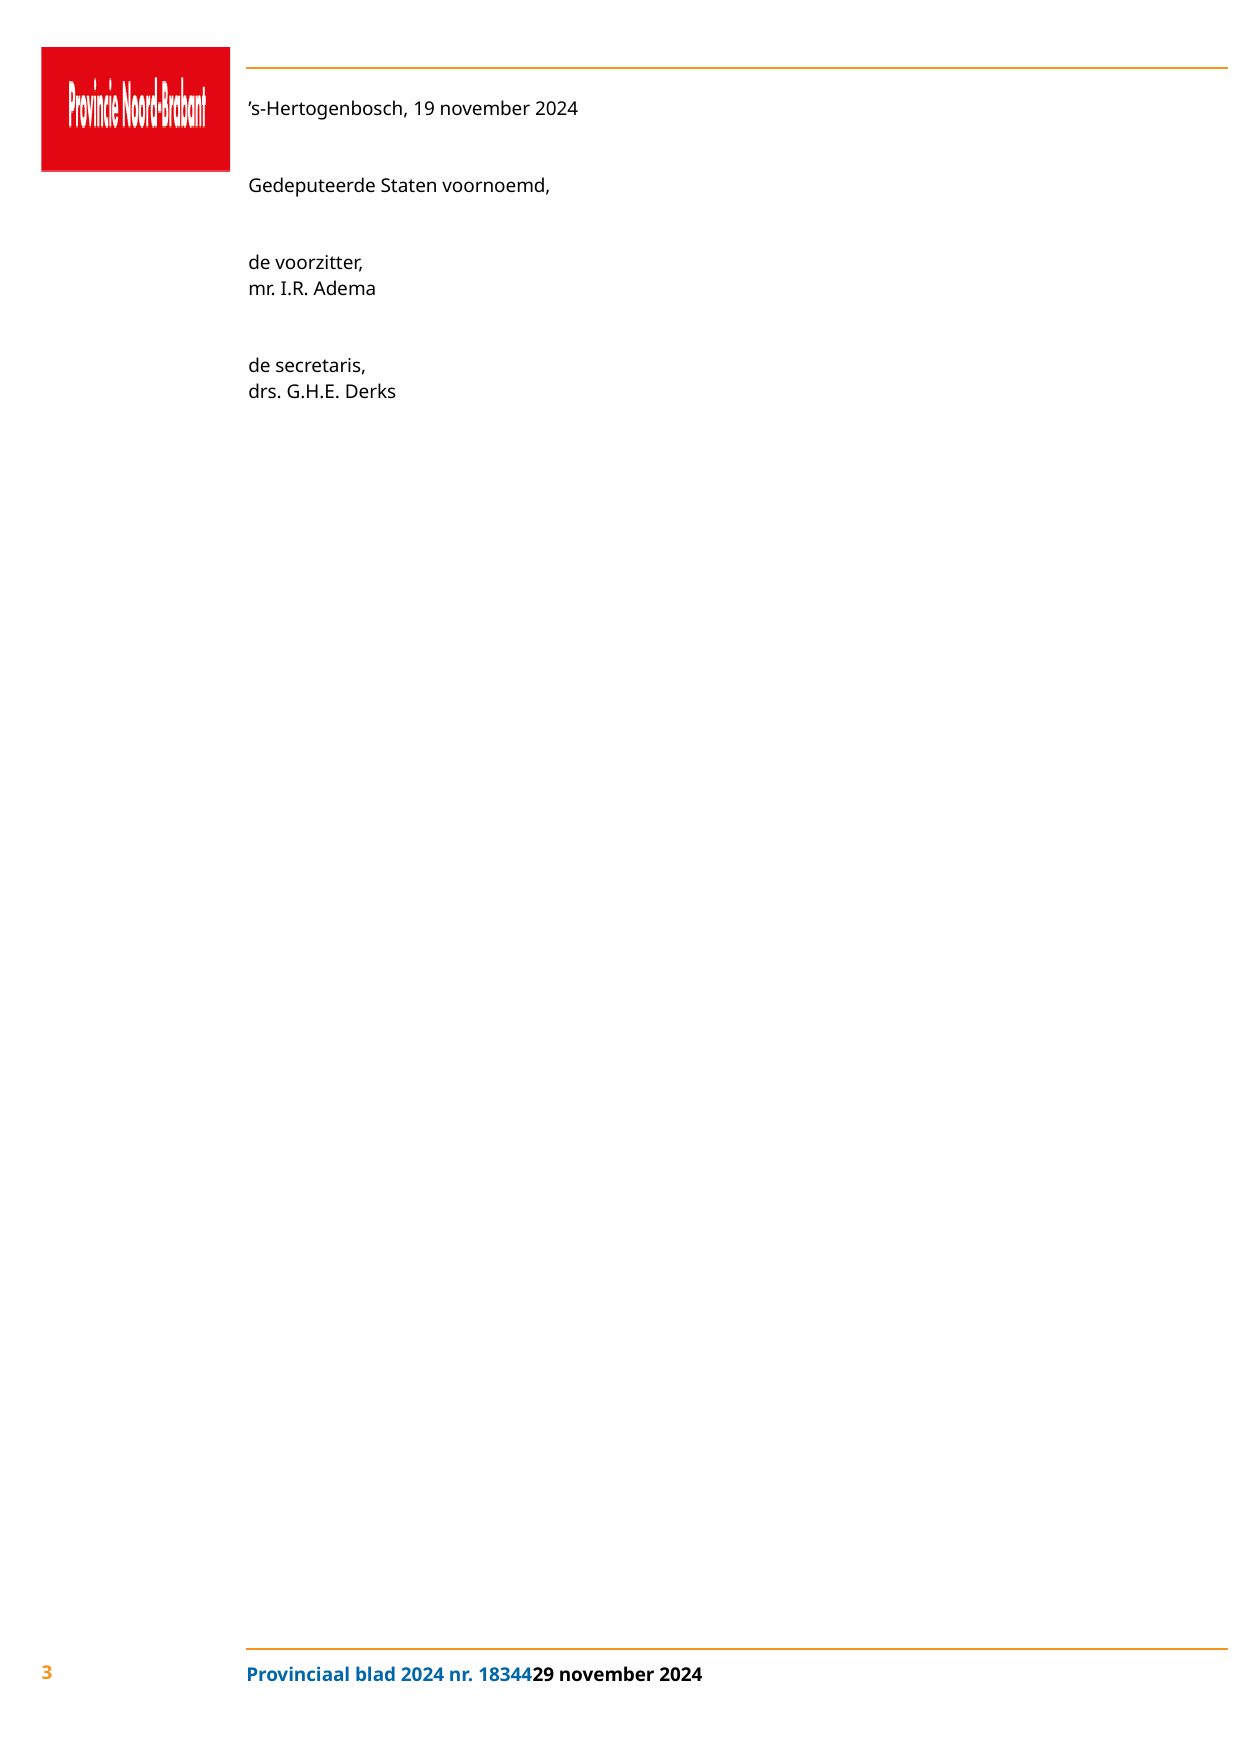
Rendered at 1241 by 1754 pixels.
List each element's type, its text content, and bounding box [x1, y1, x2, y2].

text drs. G.H.E. Derks [248, 378, 1152, 403]
text Gedeputeerde Staten voornoemd, [248, 172, 1152, 198]
text de secretaris, [248, 352, 1152, 378]
text de voorzitter, [248, 249, 1152, 275]
text ’s-Hertogenbosch, 19 november 2024 [248, 95, 1152, 121]
text mr. I.R. Adema [248, 275, 1152, 301]
picture [41, 47, 231, 172]
